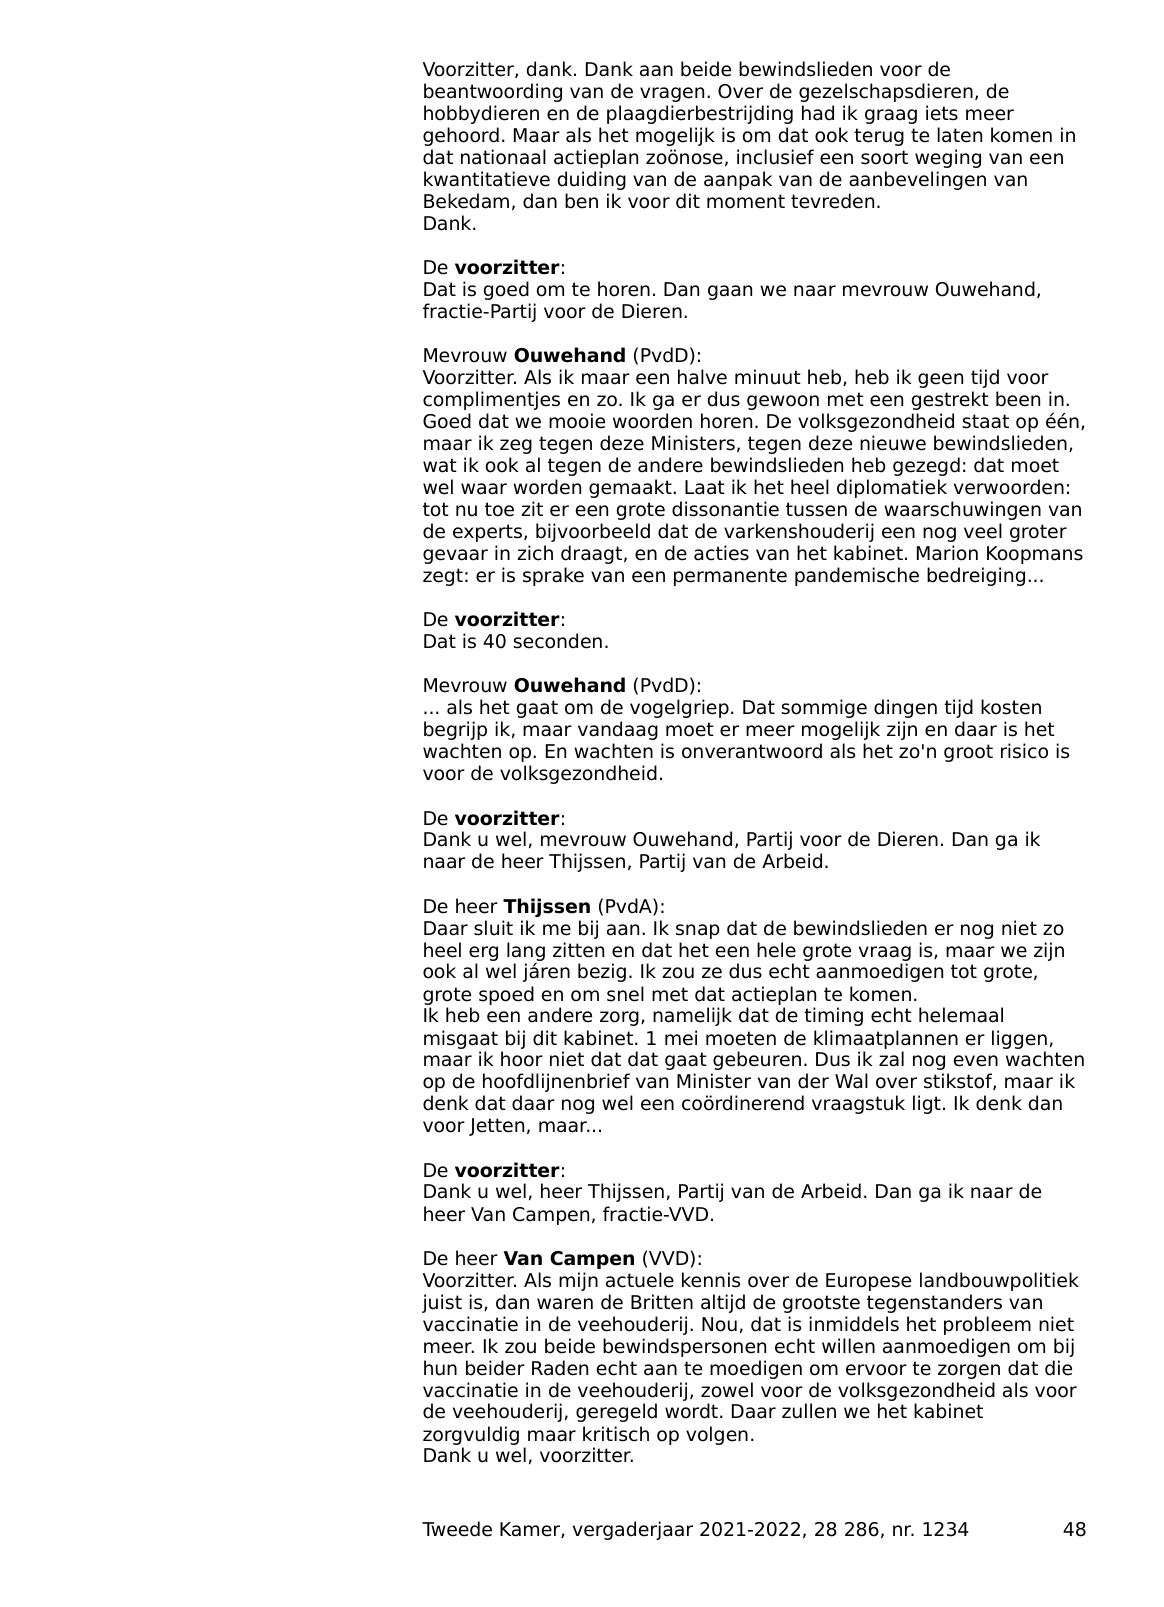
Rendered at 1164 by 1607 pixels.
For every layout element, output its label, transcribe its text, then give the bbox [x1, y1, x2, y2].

text De voorzitter: [422, 257, 1087, 279]
text Mevrouw Ouwehand (PvdD): [422, 675, 1087, 697]
text Dat is 40 seconden. [422, 631, 1087, 653]
text Dat is goed om te horen. Dan gaan we naar mevrouw Ouwehand, fractie-Partij voor de Dieren. [422, 279, 1087, 323]
text Voorzitter. Als ik maar een halve minuut heb, heb ik geen tijd voor complimentjes en zo. Ik ga er dus gewoon met een gestrekt been in. [422, 367, 1087, 411]
text Dank u wel, mevrouw Ouwehand, Partij voor de Dieren. Dan ga ik naar de heer Thijssen, Partij van de Arbeid. [422, 829, 1087, 873]
text De heer Van Campen (VVD): [422, 1248, 1087, 1269]
text De voorzitter: [422, 1159, 1087, 1181]
text Dank u wel, voorzitter. [422, 1445, 1087, 1467]
text De heer Thijssen (PvdA): [422, 896, 1087, 917]
text Voorzitter, dank. Dank aan beide bewindslieden voor de beantwoording van de vragen. Over de gezelschapsdieren, de hobbydieren en de plaagdierbestrijding had ik graag iets meer gehoord. Maar als het mogelijk is om dat ook terug te laten komen in dat nationaal actieplan zoönose, inclusief een soort weging van een kwantitatieve duiding van de aanpak van de aanbevelingen van Bekedam, dan ben ik voor dit moment tevreden. [422, 59, 1087, 213]
text ... als het gaat om de vogelgriep. Dat sommige dingen tijd kosten begrijp ik, maar vandaag moet er meer mogelijk zijn en daar is het wachten op. En wachten is onverantwoord als het zo'n groot risico is voor de volksgezondheid. [422, 697, 1087, 785]
text Voorzitter. Als mijn actuele kennis over de Europese landbouwpolitiek juist is, dan waren de Britten altijd de grootste tegenstanders van vaccinatie in de veehouderij. Nou, dat is inmiddels het probleem niet meer. Ik zou beide bewindspersonen echt willen aanmoedigen om bij hun beider Raden echt aan te moedigen om ervoor te zorgen dat die vaccinatie in de veehouderij, zowel voor de volksgezondheid als voor de veehouderij, geregeld wordt. Daar zullen we het kabinet zorgvuldig maar kritisch op volgen. [422, 1269, 1087, 1445]
text Mevrouw Ouwehand (PvdD): [422, 345, 1087, 367]
text Ik heb een andere zorg, namelijk dat de timing echt helemaal misgaat bij dit kabinet. 1 mei moeten de klimaatplannen er liggen, maar ik hoor niet dat dat gaat gebeuren. Dus ik zal nog even wachten op de hoofdlijnenbrief van Minister van der Wal over stikstof, maar ik denk dat daar nog wel een coördinerend vraagstuk ligt. Ik denk dan voor Jetten, maar... [422, 1005, 1087, 1137]
text Dank. [422, 213, 1087, 235]
text De voorzitter: [422, 609, 1087, 631]
text Dank u wel, heer Thijssen, Partij van de Arbeid. Dan ga ik naar de heer Van Campen, fractie-VVD. [422, 1181, 1087, 1225]
text De voorzitter: [422, 807, 1087, 829]
text Daar sluit ik me bij aan. Ik snap dat de bewindslieden er nog niet zo heel erg lang zitten en dat het een hele grote vraag is, maar we zijn ook al wel járen bezig. Ik zou ze dus echt aanmoedigen tot grote, grote spoed en om snel met dat actieplan te komen. [422, 917, 1087, 1005]
text Goed dat we mooie woorden horen. De volksgezondheid staat op één, maar ik zeg tegen deze Ministers, tegen deze nieuwe bewindslieden, wat ik ook al tegen de andere bewindslieden heb gezegd: dat moet wel waar worden gemaakt. Laat ik het heel diplomatiek verwoorden: tot nu toe zit er een grote dissonantie tussen de waarschuwingen van de experts, bijvoorbeeld dat de varkenshouderij een nog veel groter gevaar in zich draagt, en de acties van het kabinet. Marion Koopmans zegt: er is sprake van een permanente pandemische bedreiging... [422, 411, 1087, 587]
